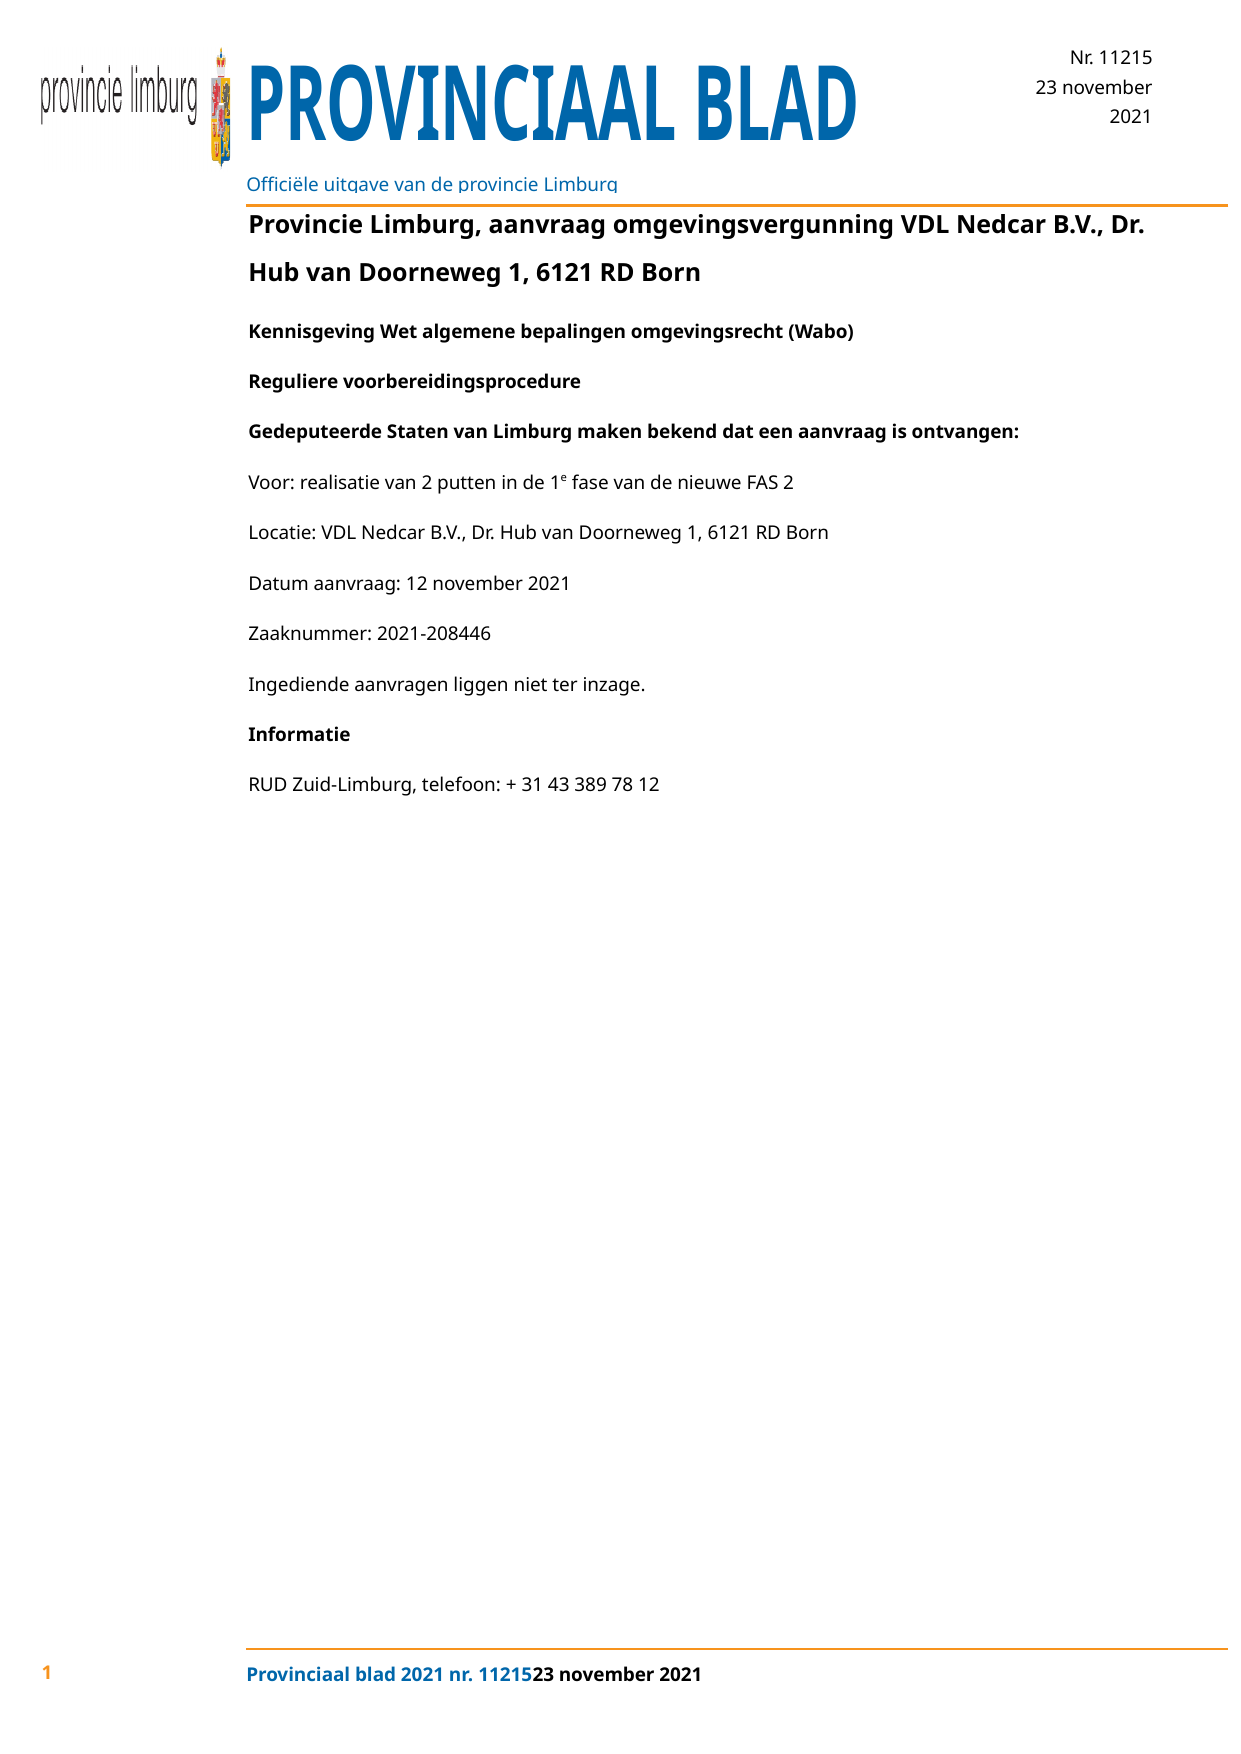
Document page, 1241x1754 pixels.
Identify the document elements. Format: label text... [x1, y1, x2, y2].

text Datum aanvraag: 12 november 2021 [248, 570, 1152, 596]
text Zaaknummer: 2021-208446 [248, 620, 1152, 646]
text Provincie Limburg, aanvraag omgevingsvergunning VDL Nedcar B.V., Dr. Hub van Doorneweg 1, 6121 RD Born [248, 207, 1152, 288]
text Reguliere voorbereidingsprocedure [248, 368, 1152, 394]
text Kennisgeving Wet algemene bepalingen omgevingsrecht (Wabo) [248, 318, 1152, 344]
picture [41, 47, 231, 172]
text Gedeputeerde Staten van Limburg maken bekend dat een aanvraag is ontvangen: [248, 419, 1152, 444]
text RUD Zuid-Limburg, telefoon: + 31 43 389 78 12 [248, 772, 1152, 797]
text Informatie [248, 721, 1152, 747]
text Locatie: VDL Nedcar B.V., Dr. Hub van Doorneweg 1, 6121 RD Born [248, 519, 1152, 545]
text Voor: realisatie van 2 putten in de 1e fase van de nieuwe FAS 2 [248, 469, 1152, 495]
text Ingediende aanvragen liggen niet ter inzage. [248, 671, 1152, 697]
